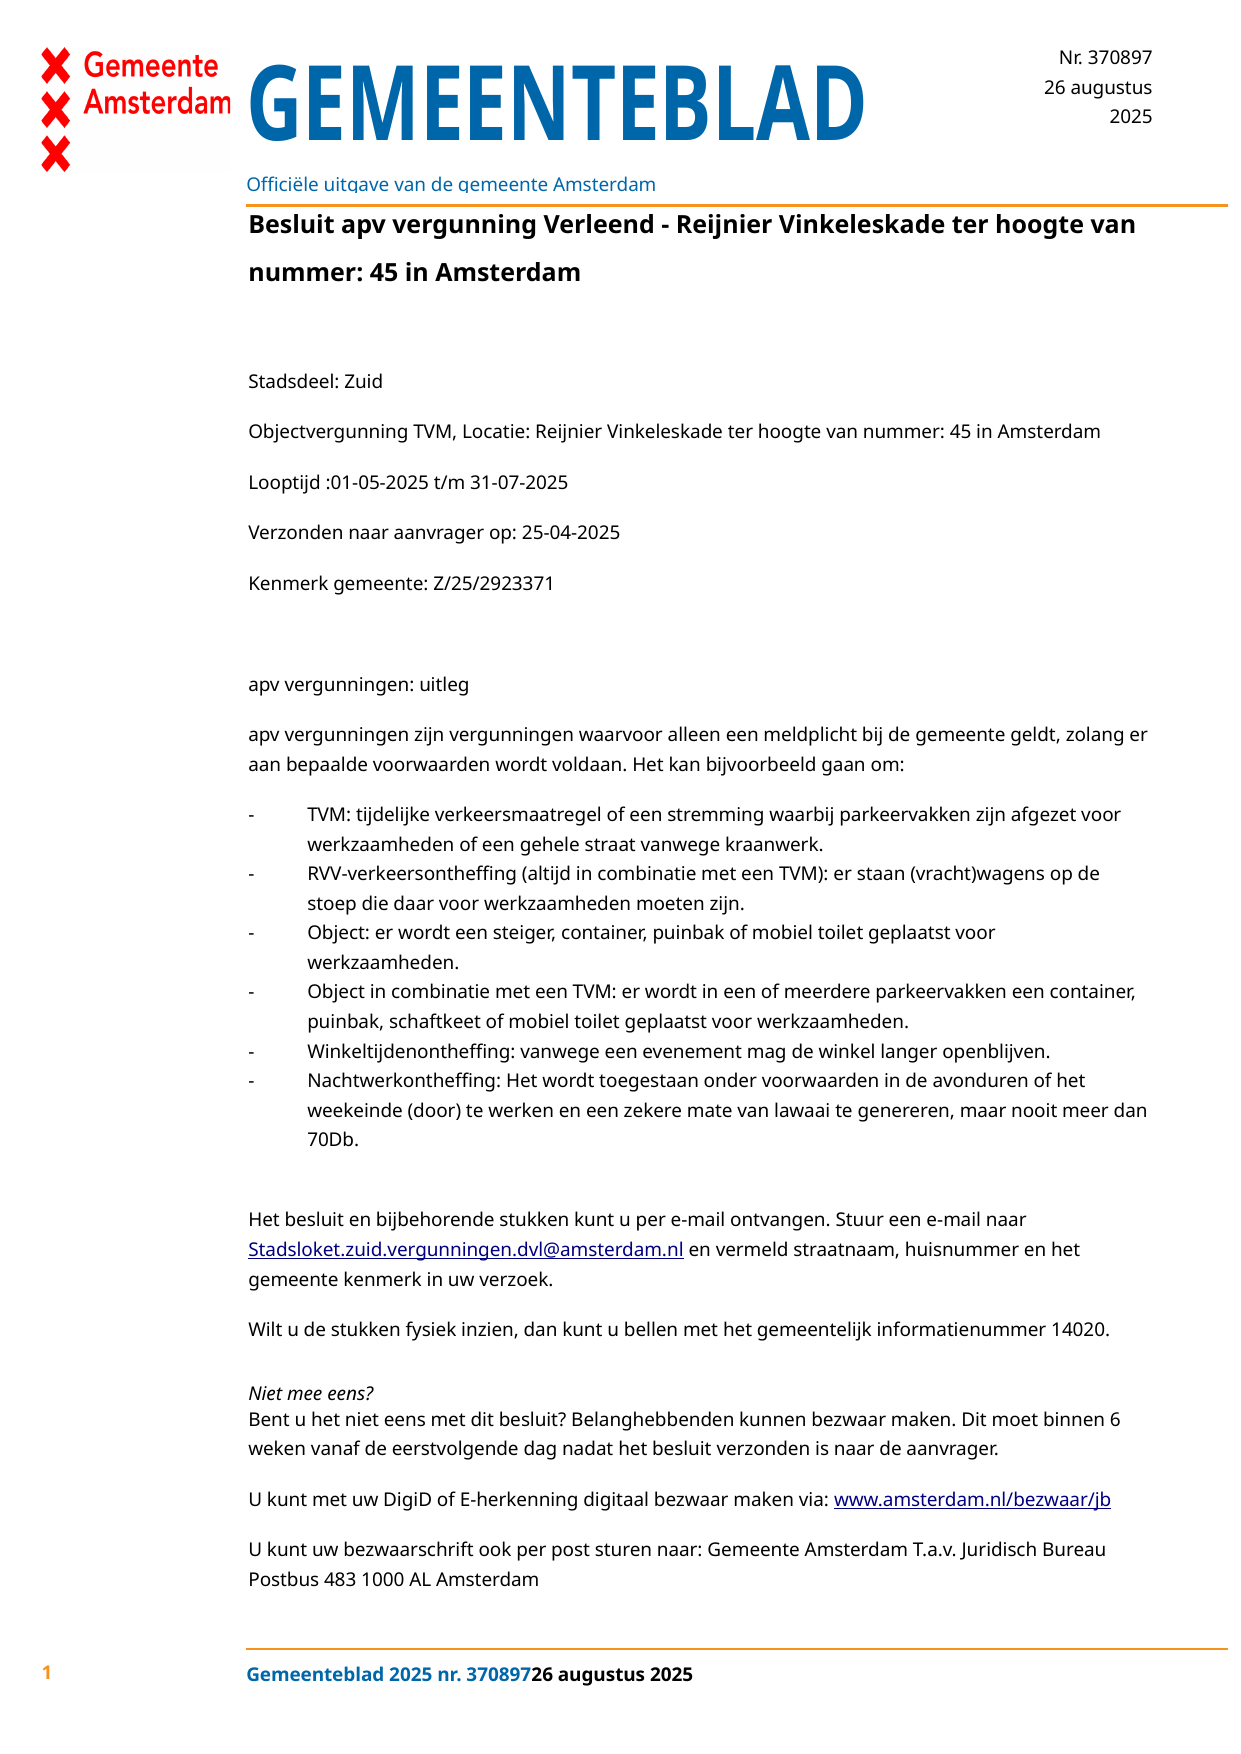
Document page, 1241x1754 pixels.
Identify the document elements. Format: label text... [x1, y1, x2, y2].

text apv vergunningen zijn vergunningen waarvoor alleen een meldplicht bij de gemeente geldt, zolang er aan bepaalde voorwaarden wordt voldaan. Het kan bijvoorbeeld gaan om: [248, 721, 1152, 777]
text U kunt met uw DigiD of E-herkenning digitaal bezwaar maken via: www.amsterdam.nl/bezwaar/jb [248, 1486, 1152, 1512]
list RVV-verkeersontheffing (altijd in combinatie met een TVM): er staan (vracht)wagens op de stoep die daar voor werkzaamheden moeten zijn. [248, 860, 1152, 916]
picture [41, 47, 231, 172]
text Verzonden naar aanvrager op: 25-04-2025 [248, 519, 1152, 545]
list Object in combinatie met een TVM: er wordt in een of meerdere parkeervakken een container, puinbak, schaftkeet of mobiel toilet geplaatst voor werkzaamheden. [248, 979, 1152, 1034]
list Object: er wordt een steiger, container, puinbak of mobiel toilet geplaatst voor werkzaamheden. [248, 919, 1152, 975]
text Besluit apv vergunning Verleend - Reijnier Vinkeleskade ter hoogte van nummer: 45 in Amsterdam [248, 207, 1152, 288]
text U kunt uw bezwaarschrift ook per post sturen naar: Gemeente Amsterdam T.a.v. Juridisch Bureau Postbus 483 1000 AL Amsterdam [248, 1536, 1152, 1592]
list Winkeltijdenontheffing: vanwege een evenement mag de winkel langer openblijven. [248, 1038, 1152, 1064]
list TVM: tijdelijke verkeersmaatregel of een stremming waarbij parkeervakken zijn afgezet voor werkzaamheden of een gehele straat vanwege kraanwerk. [248, 801, 1152, 857]
text Niet mee eens? [248, 1380, 1152, 1406]
list Nachtwerkontheffing: Het wordt toegestaan onder voorwaarden in de avonduren of het weekeinde (door) te werken en een zekere mate van lawaai te genereren, maar nooit meer dan 70Db. [248, 1067, 1152, 1152]
text apv vergunningen: uitleg [248, 671, 1152, 697]
text Stadsdeel: Zuid [248, 368, 1152, 394]
text Objectvergunning TVM, Locatie: Reijnier Vinkeleskade ter hoogte van nummer: 45 in Amsterdam [248, 419, 1152, 444]
text Wilt u de stukken fysiek inzien, dan kunt u bellen met het gemeentelijk informatienummer 14020. [248, 1316, 1152, 1342]
text Het besluit en bijbehorende stukken kunt u per e-mail ontvangen. Stuur een e-mail naar Stadsloket.zuid.vergunningen.dvl@amsterdam.nl en vermeld straatnaam, huisnummer en het gemeente kenmerk in uw verzoek. [248, 1207, 1152, 1292]
text Kenmerk gemeente: Z/25/2923371 [248, 570, 1152, 596]
text Looptijd :01-05-2025 t/m 31-07-2025 [248, 469, 1152, 495]
text Bent u het niet eens met dit besluit? Belanghebbenden kunnen bezwaar maken. Dit moet binnen 6 weken vanaf de eerstvolgende dag nadat het besluit verzonden is naar de aanvrager. [248, 1406, 1152, 1461]
